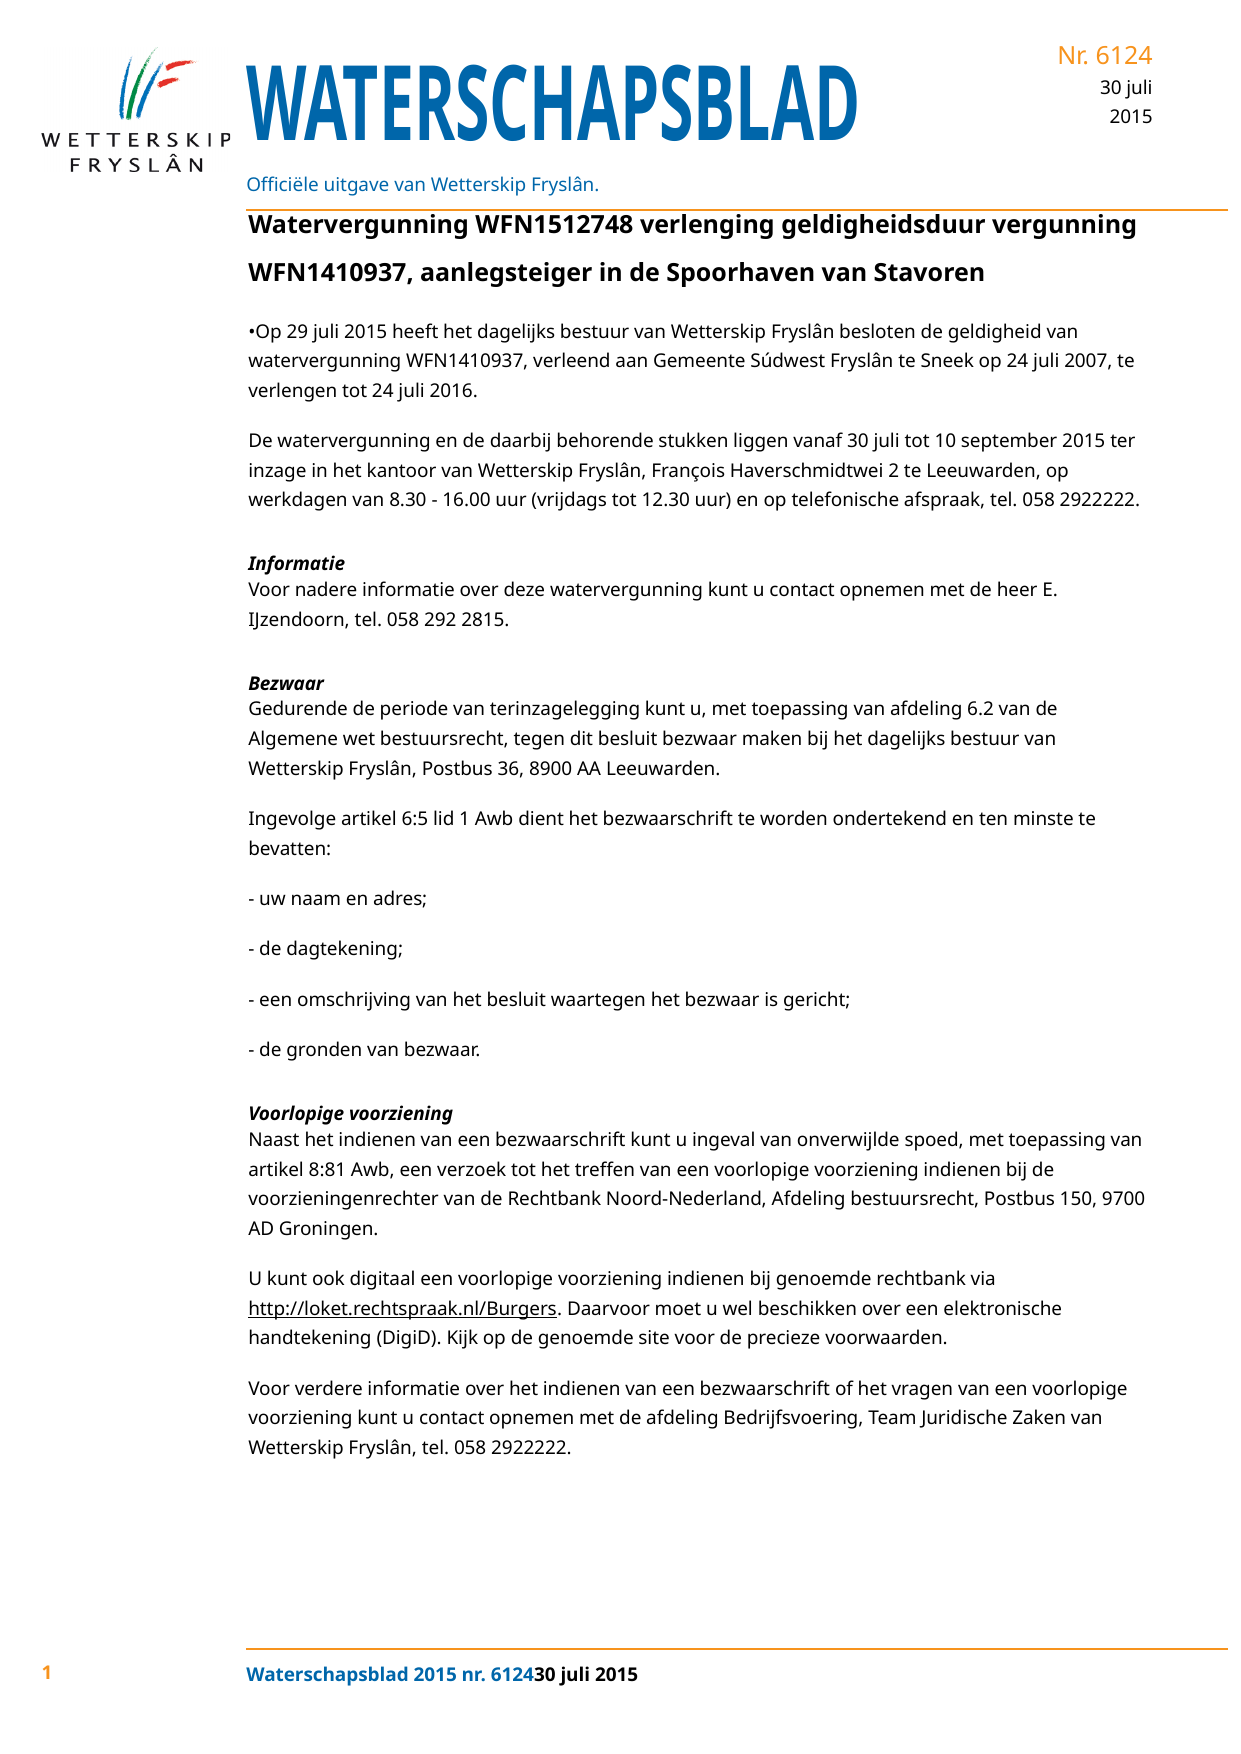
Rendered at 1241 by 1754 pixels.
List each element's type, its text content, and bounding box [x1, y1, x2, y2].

text U kunt ook digitaal een voorlopige voorziening indienen bij genoemde rechtbank via http://loket.rechtspraak.nl/Burgers. Daarvoor moet u wel beschikken over een elektronische handtekening (DigiD). Kijk op de genoemde site voor de precieze voorwaarden. [248, 1265, 1152, 1350]
picture [41, 47, 231, 172]
text •Op 29 juli 2015 heeft het dagelijks bestuur van Wetterskip Fryslân besloten de geldigheid van watervergunning WFN1410937, verleend aan Gemeente Súdwest Fryslân te Sneek op 24 juli 2007, te verlengen tot 24 juli 2016. [248, 318, 1152, 403]
text Voor nadere informatie over deze watervergunning kunt u contact opnemen met de heer E. IJzendoorn, tel. 058 292 2815. [248, 576, 1152, 632]
text Voor verdere informatie over het indienen van een bezwaarschrift of het vragen van een voorlopige voorziening kunt u contact opnemen met de afdeling Bedrijfsvoering, Team Juridische Zaken van Wetterskip Fryslân, tel. 058 2922222. [248, 1375, 1152, 1460]
text - een omschrijving van het besluit waartegen het bezwaar is gericht; [248, 986, 1152, 1012]
text Watervergunning WFN1512748 verlenging geldigheidsduur vergunning WFN1410937, aanlegsteiger in de Spoorhaven van Stavoren [248, 211, 1152, 288]
text - de dagtekening; [248, 936, 1152, 961]
text Gedurende de periode van terinzagelegging kunt u, met toepassing van afdeling 6.2 van de Algemene wet bestuursrecht, tegen dit besluit bezwaar maken bij het dagelijks bestuur van Wetterskip Fryslân, Postbus 36, 8900 AA Leeuwarden. [248, 696, 1152, 781]
text Bezwaar [248, 670, 1152, 696]
text Voorlopige voorziening [248, 1100, 1152, 1126]
text Informatie [248, 551, 1152, 576]
text - uw naam en adres; [248, 885, 1152, 911]
text Naast het indienen van een bezwaarschrift kunt u ingeval van onverwijlde spoed, met toepassing van artikel 8:81 Awb, een verzoek tot het treffen van een voorlopige voorziening indienen bij de voorzieningenrechter van de Rechtbank Noord-Nederland, Afdeling bestuursrecht, Postbus 150, 9700 AD Groningen. [248, 1126, 1152, 1241]
text - de gronden van bezwaar. [248, 1036, 1152, 1062]
text Ingevolge artikel 6:5 lid 1 Awb dient het bezwaarschrift te worden ondertekend en ten minste te bevatten: [248, 805, 1152, 861]
text De watervergunning en de daarbij behorende stukken liggen vanaf 30 juli tot 10 september 2015 ter inzage in het kantoor van Wetterskip Fryslân, François Haverschmidtwei 2 te Leeuwarden, op werkdagen van 8.30 - 16.00 uur (vrijdags tot 12.30 uur) en op telefonische afspraak, tel. 058 2922222. [248, 427, 1152, 512]
